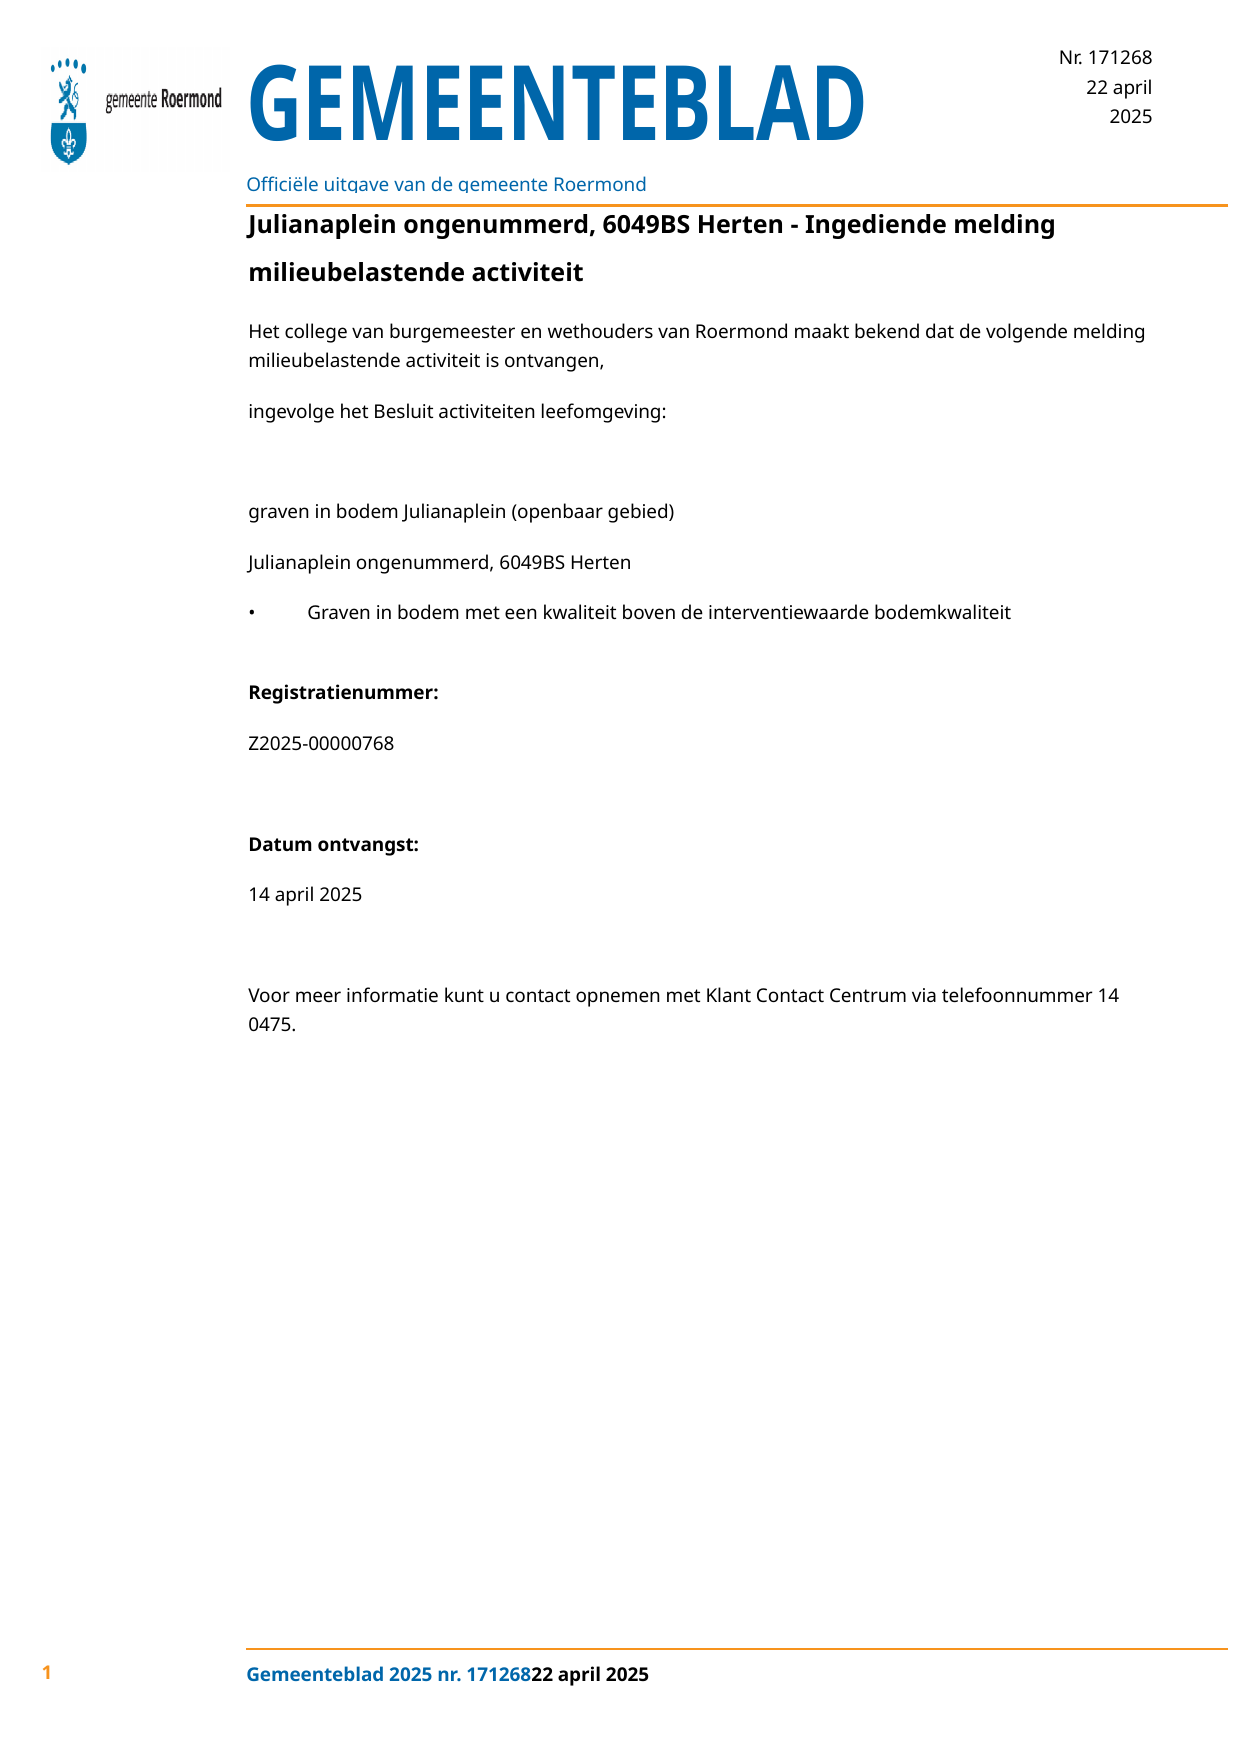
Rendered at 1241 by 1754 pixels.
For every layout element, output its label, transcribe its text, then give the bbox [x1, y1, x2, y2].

list Graven in bodem met een kwaliteit boven de interventiewaarde bodemkwaliteit [248, 599, 1152, 625]
text Z2025-00000768 [248, 730, 1152, 756]
text ingevolge het Besluit activiteiten leefomgeving: [248, 398, 1152, 424]
text Voor meer informatie kunt u contact opnemen met Klant Contact Centrum via telefoonnummer 14 0475. [248, 982, 1152, 1037]
text Registratienummer: [248, 679, 1152, 705]
text graven in bodem Julianaplein (openbaar gebied) [248, 499, 1152, 524]
text Julianaplein ongenummerd, 6049BS Herten - Ingediende melding milieubelastende activiteit [248, 207, 1152, 288]
text Het college van burgemeester en wethouders van Roermond maakt bekend dat de volgende melding milieubelastende activiteit is ontvangen, [248, 318, 1152, 373]
picture [41, 47, 231, 172]
text 14 april 2025 [248, 881, 1152, 907]
text Julianaplein ongenummerd, 6049BS Herten [248, 549, 1152, 575]
text Datum ontvangst: [248, 831, 1152, 857]
